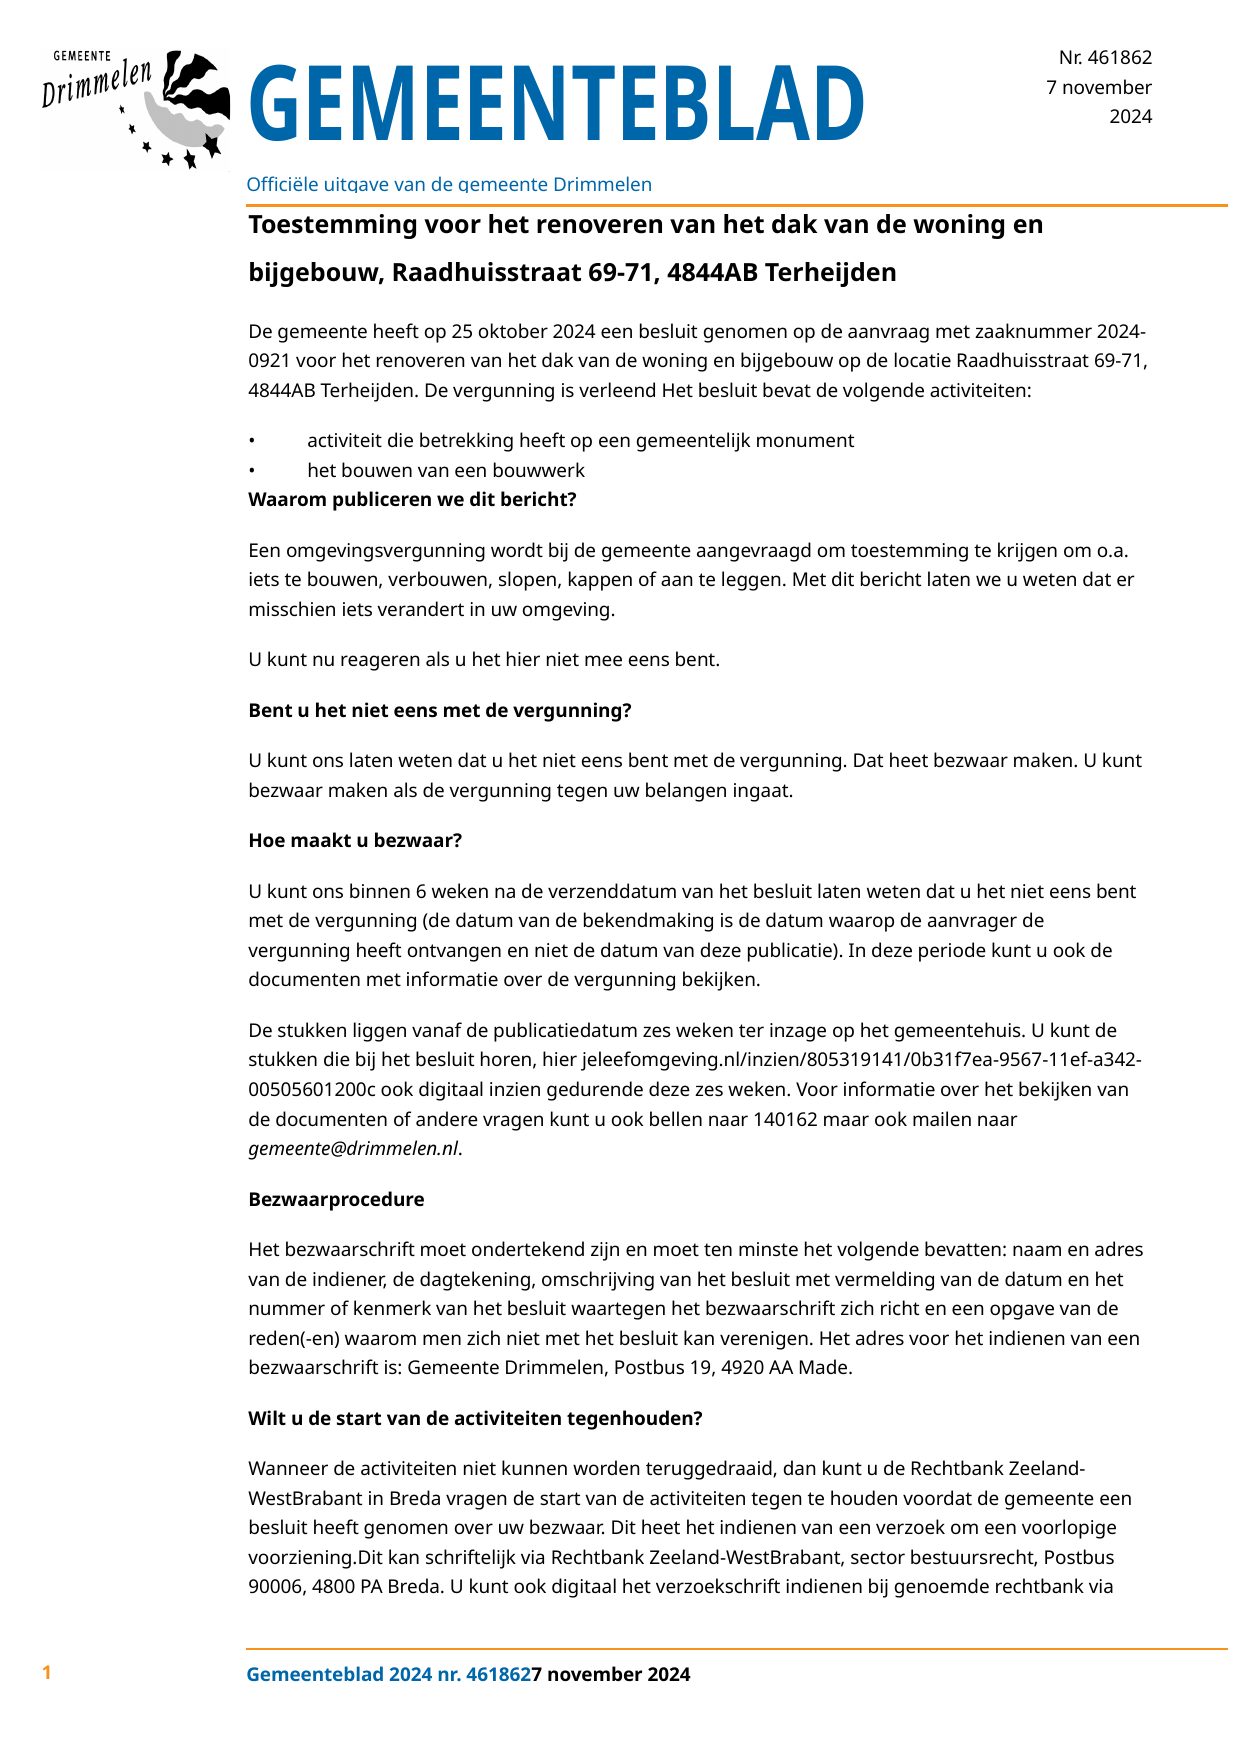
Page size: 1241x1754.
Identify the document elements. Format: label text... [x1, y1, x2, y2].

picture [41, 47, 231, 172]
text De stukken liggen vanaf de publicatiedatum zes weken ter inzage op het gemeentehuis. U kunt de stukken die bij het besluit horen, hier jeleefomgeving.nl/inzien/805319141/0b31f7ea-9567-11ef-a342-00505601200c ook digitaal inzien gedurende deze zes weken. Voor informatie over het bekijken van de documenten of andere vragen kunt u ook bellen naar 140162 maar ook mailen naar gemeente@drimmelen.nl. [248, 1017, 1152, 1161]
text U kunt ons laten weten dat u het niet eens bent met de vergunning. Dat heet bezwaar maken. U kunt bezwaar maken als de vergunning tegen uw belangen ingaat. [248, 747, 1152, 803]
text U kunt ons binnen 6 weken na de verzenddatum van het besluit laten weten dat u het niet eens bent met de vergunning (de datum van de bekendmaking is de datum waarop de aanvrager de vergunning heeft ontvangen en niet de datum van deze publicatie). In deze periode kunt u ook de documenten met informatie over de vergunning bekijken. [248, 878, 1152, 992]
text De gemeente heeft op 25 oktober 2024 een besluit genomen op de aanvraag met zaaknummer 2024-0921 voor het renoveren van het dak van de woning en bijgebouw op de locatie Raadhuisstraat 69-71, 4844AB Terheijden. De vergunning is verleend Het besluit bevat de volgende activiteiten: [248, 318, 1152, 403]
text Een omgevingsvergunning wordt bij de gemeente aangevraagd om toestemming te krijgen om o.a. iets te bouwen, verbouwen, slopen, kappen of aan te leggen. Met dit bericht laten we u weten dat er misschien iets verandert in uw omgeving. [248, 537, 1152, 622]
list het bouwen van een bouwwerk [248, 457, 1152, 483]
text Hoe maakt u bezwaar? [248, 827, 1152, 853]
text Toestemming voor het renoveren van het dak van de woning en bijgebouw, Raadhuisstraat 69-71, 4844AB Terheijden [248, 207, 1152, 288]
list activiteit die betrekking heeft op een gemeentelijk monument [248, 427, 1152, 453]
text Bezwaarprocedure [248, 1186, 1152, 1212]
text Waarom publiceren we dit bericht? [248, 487, 1152, 512]
text Het bezwaarschrift moet ondertekend zijn en moet ten minste het volgende bevatten: naam en adres van de indiener, de dagtekening, omschrijving van het besluit met vermelding van de datum en het nummer of kenmerk van het besluit waartegen het bezwaarschrift zich richt en een opgave van de reden(-en) waarom men zich niet met het besluit kan verenigen. Het adres voor het indienen van een bezwaarschrift is: Gemeente Drimmelen, Postbus 19, 4920 AA Made. [248, 1236, 1152, 1380]
text Wanneer de activiteiten niet kunnen worden teruggedraaid, dan kunt u de Rechtbank Zeeland-WestBrabant in Breda vragen de start van de activiteiten tegen te houden voordat de gemeente een besluit heeft genomen over uw bezwaar. Dit heet het indienen van een verzoek om een voorlopige voorziening.Dit kan schriftelijk via Rechtbank Zeeland-WestBrabant, sector bestuursrecht, Postbus 90006, 4800 PA Breda. U kunt ook digitaal het verzoekschrift indienen bij genoemde rechtbank via [248, 1455, 1152, 1599]
text Bent u het niet eens met de vergunning? [248, 697, 1152, 723]
text Wilt u de start van de activiteiten tegenhouden? [248, 1405, 1152, 1431]
text U kunt nu reageren als u het hier niet mee eens bent. [248, 647, 1152, 672]
